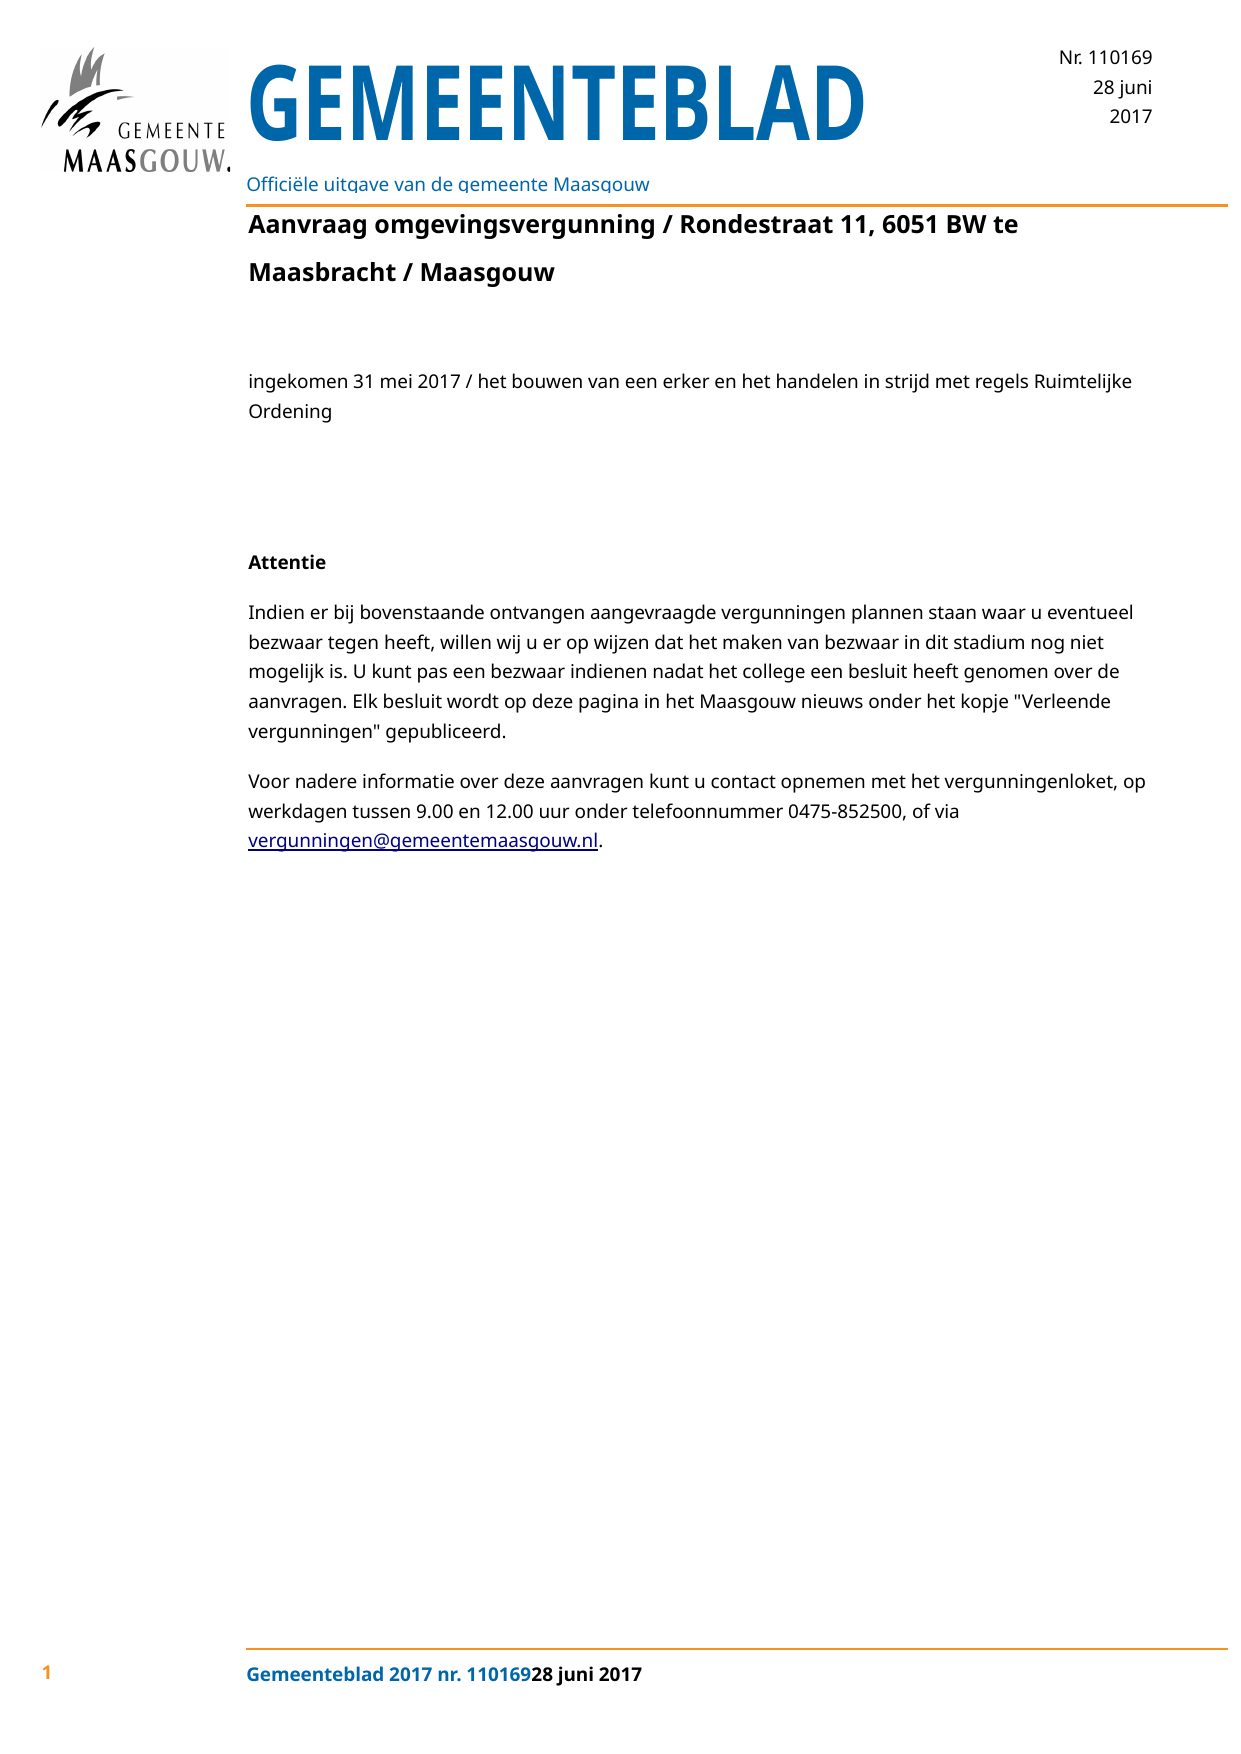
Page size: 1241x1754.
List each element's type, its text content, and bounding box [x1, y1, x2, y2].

text ingekomen 31 mei 2017 / het bouwen van een erker en het handelen in strijd met regels Ruimtelijke Ordening [248, 368, 1152, 424]
text Indien er bij bovenstaande ontvangen aangevraagde vergunningen plannen staan waar u eventueel bezwaar tegen heeft, willen wij u er op wijzen dat het maken van bezwaar in dit stadium nog niet mogelijk is. U kunt pas een bezwaar indienen nadat het college een besluit heeft genomen over de aanvragen. Elk besluit wordt op deze pagina in het Maasgouw nieuws onder het kopje "Verleende vergunningen" gepubliceerd. [248, 599, 1152, 744]
picture [41, 47, 231, 172]
text Aanvraag omgevingsvergunning / Rondestraat 11, 6051 BW te Maasbracht / Maasgouw [248, 207, 1152, 288]
text Voor nadere informatie over deze aanvragen kunt u contact opnemen met het vergunningenloket, op werkdagen tussen 9.00 en 12.00 uur onder telefoonnummer 0475-852500, of via vergunningen@gemeentemaasgouw.nl. [248, 768, 1152, 853]
text Attentie [248, 549, 1152, 575]
